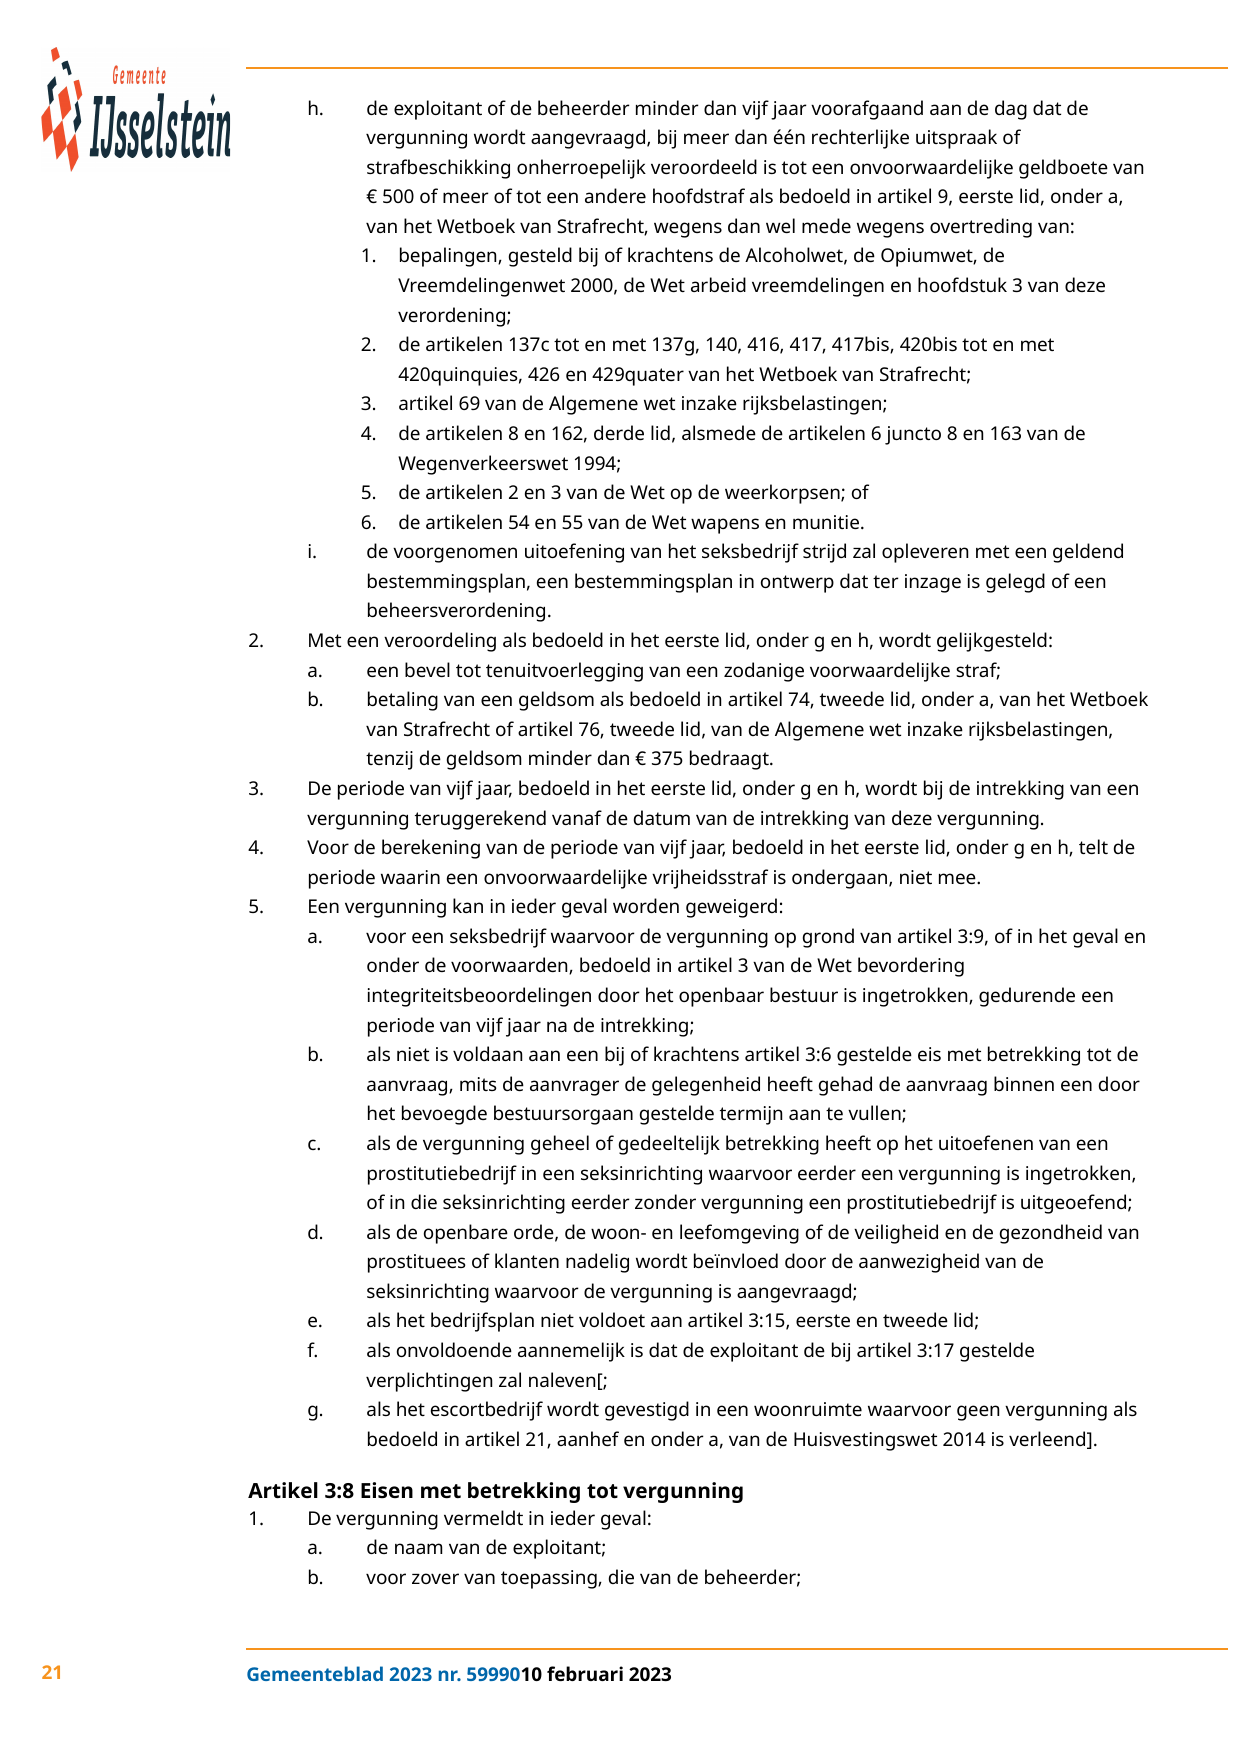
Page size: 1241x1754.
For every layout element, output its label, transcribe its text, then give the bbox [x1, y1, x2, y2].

list als niet is voldaan aan een bij of krachtens artikel 3:6 gestelde eis met betrekking tot de aanvraag, mits de aanvrager de gelegenheid heeft gehad de aanvraag binnen een door het bevoegde bestuursorgaan gestelde termijn aan te vullen; [307, 1041, 1152, 1126]
list een bevel tot tenuitvoerlegging van een zodanige voorwaardelijke straf; [307, 657, 1152, 683]
text Artikel 3:8 Eisen met betrekking tot vergunning [248, 1476, 1152, 1505]
list Voor de berekening van de periode van vijf jaar, bedoeld in het eerste lid, onder g en h, telt de periode waarin een onvoorwaardelijke vrijheidsstraf is ondergaan, niet mee. [248, 834, 1152, 890]
list de exploitant of de beheerder minder dan vijf jaar voorafgaand aan de dag dat de vergunning wordt aangevraagd, bij meer dan één rechterlijke uitspraak of strafbeschikking onherroepelijk veroordeeld is tot een onvoorwaardelijke geldboete van € 500 of meer of tot een andere hoofdstraf als bedoeld in artikel 9, eerste lid, onder a, van het Wetboek van Strafrecht, wegens dan wel mede wegens overtreding van: [307, 95, 1152, 239]
list de artikelen 137c tot en met 137g, 140, 416, 417, 417bis, 420bis tot en met 420quinquies, 426 en 429quater van het Wetboek van Strafrecht; [361, 331, 1152, 387]
list De vergunning vermeldt in ieder geval: [248, 1505, 1152, 1531]
list de voorgenomen uitoefening van het seksbedrijf strijd zal opleveren met een geldend bestemmingsplan, een bestemmingsplan in ontwerp dat ter inzage is gelegd of een beheersverordening. [307, 538, 1152, 623]
list de artikelen 54 en 55 van de Wet wapens en munitie. [361, 509, 1152, 535]
list als onvoldoende aannemelijk is dat de exploitant de bij artikel 3:17 gestelde verplichtingen zal naleven[; [307, 1337, 1152, 1393]
list de naam van de exploitant; [307, 1534, 1152, 1560]
list als het escortbedrijf wordt gevestigd in een woonruimte waarvoor geen vergunning als bedoeld in artikel 21, aanhef en onder a, van de Huisvestingswet 2014 is verleend]. [307, 1396, 1152, 1452]
list betaling van een geldsom als bedoeld in artikel 74, tweede lid, onder a, van het Wetboek van Strafrecht of artikel 76, tweede lid, van de Algemene wet inzake rijksbelastingen, tenzij de geldsom minder dan € 375 bedraagt. [307, 686, 1152, 771]
list voor zover van toepassing, die van de beheerder; [307, 1564, 1152, 1590]
picture [41, 47, 231, 172]
list als het bedrijfsplan niet voldoet aan artikel 3:15, eerste en tweede lid; [307, 1308, 1152, 1333]
list de artikelen 2 en 3 van de Wet op de weerkorpsen; of [361, 479, 1152, 505]
list als de openbare orde, de woon- en leefomgeving of de veiligheid en de gezondheid van prostituees of klanten nadelig wordt beïnvloed door de aanwezigheid van de seksinrichting waarvoor de vergunning is aangevraagd; [307, 1219, 1152, 1304]
list Een vergunning kan in ieder geval worden geweigerd: [248, 893, 1152, 919]
list De periode van vijf jaar, bedoeld in het eerste lid, onder g en h, wordt bij de intrekking van een vergunning teruggerekend vanaf de datum van de intrekking van deze vergunning. [248, 775, 1152, 831]
list bepalingen, gesteld bij of krachtens de Alcoholwet, de Opiumwet, de Vreemdelingenwet 2000, de Wet arbeid vreemdelingen en hoofdstuk 3 van deze verordening; [361, 243, 1152, 328]
list voor een seksbedrijf waarvoor de vergunning op grond van artikel 3:9, of in het geval en onder de voorwaarden, bedoeld in artikel 3 van de Wet bevordering integriteitsbeoordelingen door het openbaar bestuur is ingetrokken, gedurende een periode van vijf jaar na de intrekking; [307, 923, 1152, 1038]
list als de vergunning geheel of gedeeltelijk betrekking heeft op het uitoefenen van een prostitutiebedrijf in een seksinrichting waarvoor eerder een vergunning is ingetrokken, of in die seksinrichting eerder zonder vergunning een prostitutiebedrijf is uitgeoefend; [307, 1130, 1152, 1215]
list de artikelen 8 en 162, derde lid, alsmede de artikelen 6 juncto 8 en 163 van de Wegenverkeerswet 1994; [361, 420, 1152, 476]
list artikel 69 van de Algemene wet inzake rijksbelastingen; [361, 391, 1152, 416]
list Met een veroordeling als bedoeld in het eerste lid, onder g en h, wordt gelijkgesteld: [248, 627, 1152, 653]
